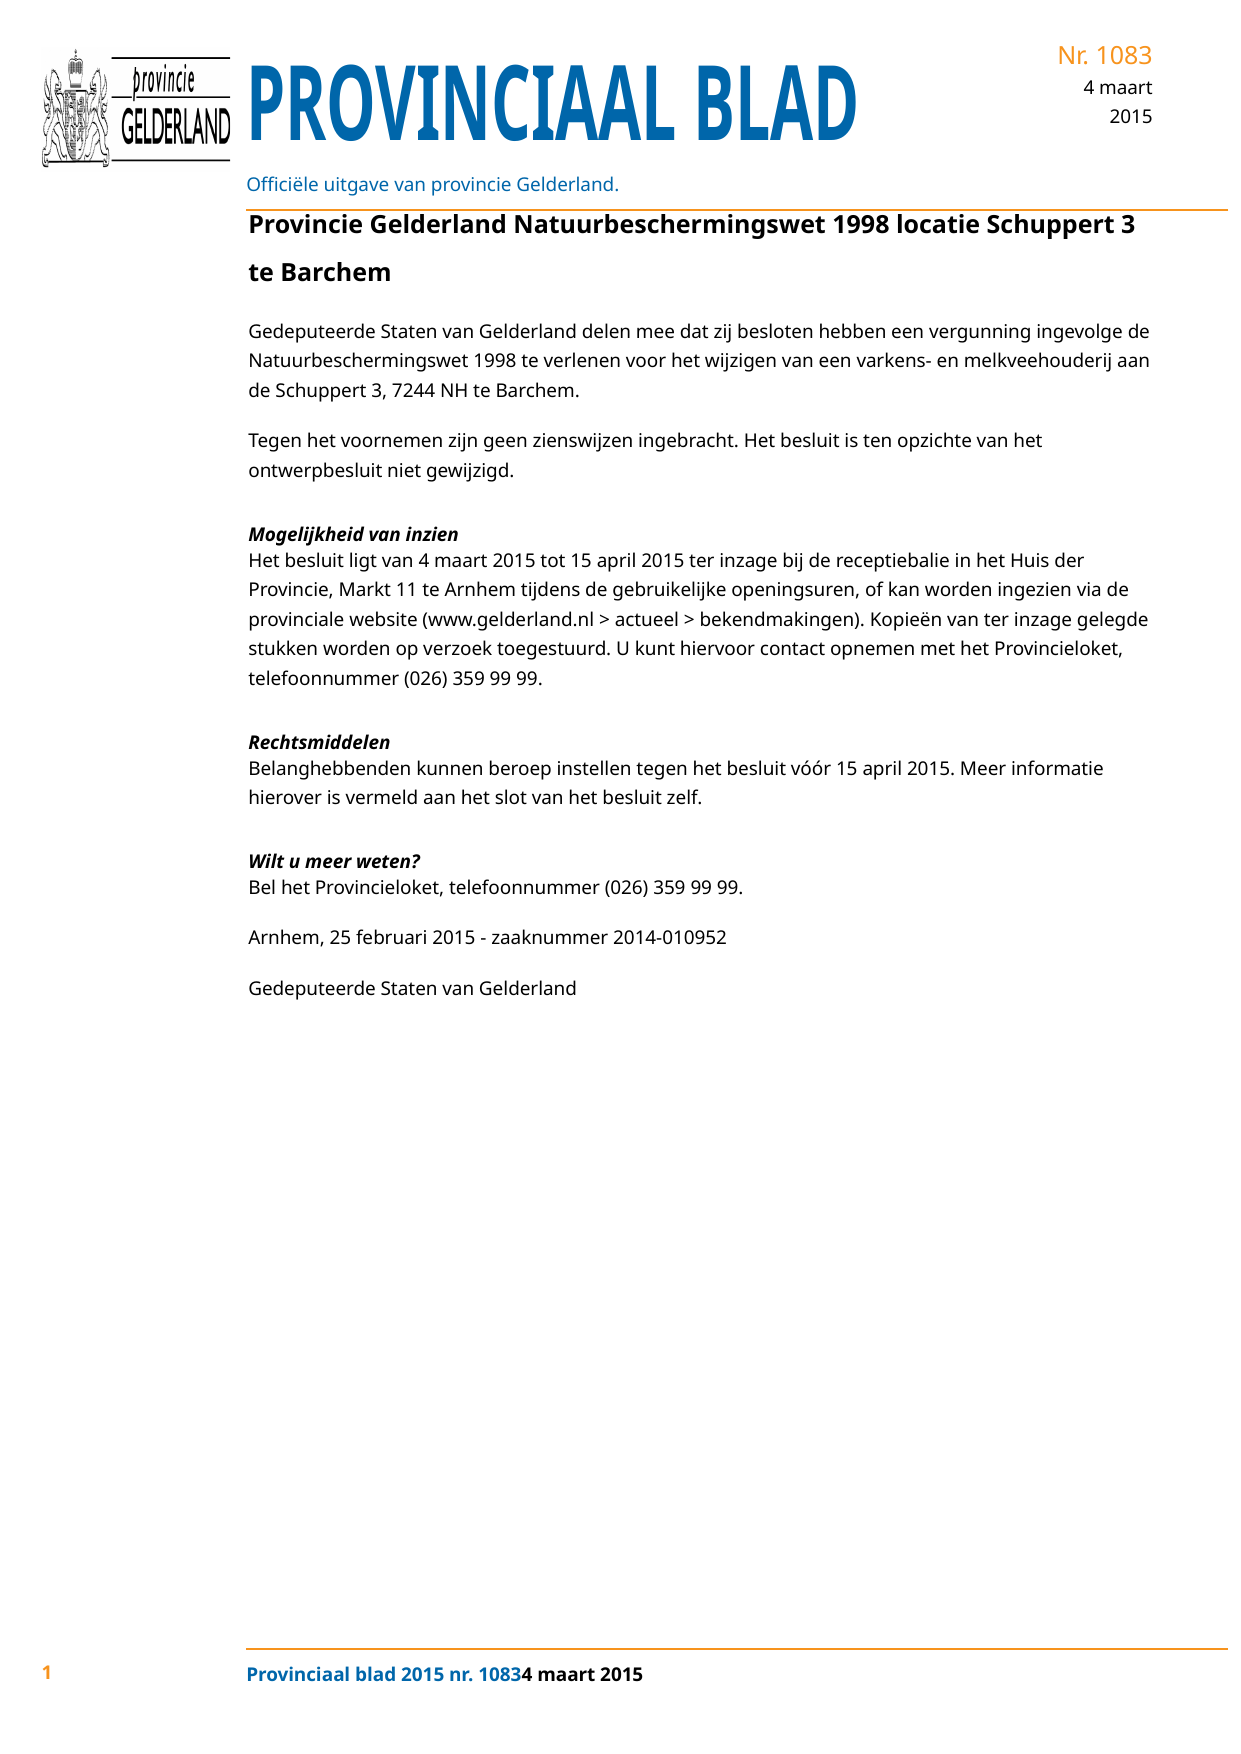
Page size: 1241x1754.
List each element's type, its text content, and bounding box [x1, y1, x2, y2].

text Tegen het voornemen zijn geen zienswijzen ingebracht. Het besluit is ten opzichte van het ontwerpbesluit niet gewijzigd. [248, 427, 1152, 483]
text Het besluit ligt van 4 maart 2015 tot 15 april 2015 ter inzage bij de receptiebalie in het Huis der Provincie, Markt 11 te Arnhem tijdens de gebruikelijke openingsuren, of kan worden ingezien via de provinciale website (www.gelderland.nl > actueel > bekendmakingen). Kopieën van ter inzage gelegde stukken worden op verzoek toegestuurd. U kunt hiervoor contact opnemen met het Provincieloket, telefoonnummer (026) 359 99 99. [248, 547, 1152, 691]
picture [41, 47, 231, 172]
text Provincie Gelderland Natuurbeschermingswet 1998 locatie Schuppert 3 te Barchem [248, 211, 1152, 288]
text Bel het Provincieloket, telefoonnummer (026) 359 99 99. [248, 874, 1152, 900]
text Wilt u meer weten? [248, 848, 1152, 874]
text Gedeputeerde Staten van Gelderland [248, 975, 1152, 1001]
text Belanghebbenden kunnen beroep instellen tegen het besluit vóór 15 april 2015. Meer informatie hierover is vermeld aan het slot van het besluit zelf. [248, 755, 1152, 810]
text Mogelijkheid van inzien [248, 521, 1152, 547]
text Arnhem, 25 februari 2015 - zaaknummer 2014-010952 [248, 924, 1152, 950]
text Rechtsmiddelen [248, 729, 1152, 755]
text Gedeputeerde Staten van Gelderland delen mee dat zij besloten hebben een vergunning ingevolge de Natuurbeschermingswet 1998 te verlenen voor het wijzigen van een varkens- en melkveehouderij aan de Schuppert 3, 7244 NH te Barchem. [248, 318, 1152, 403]
